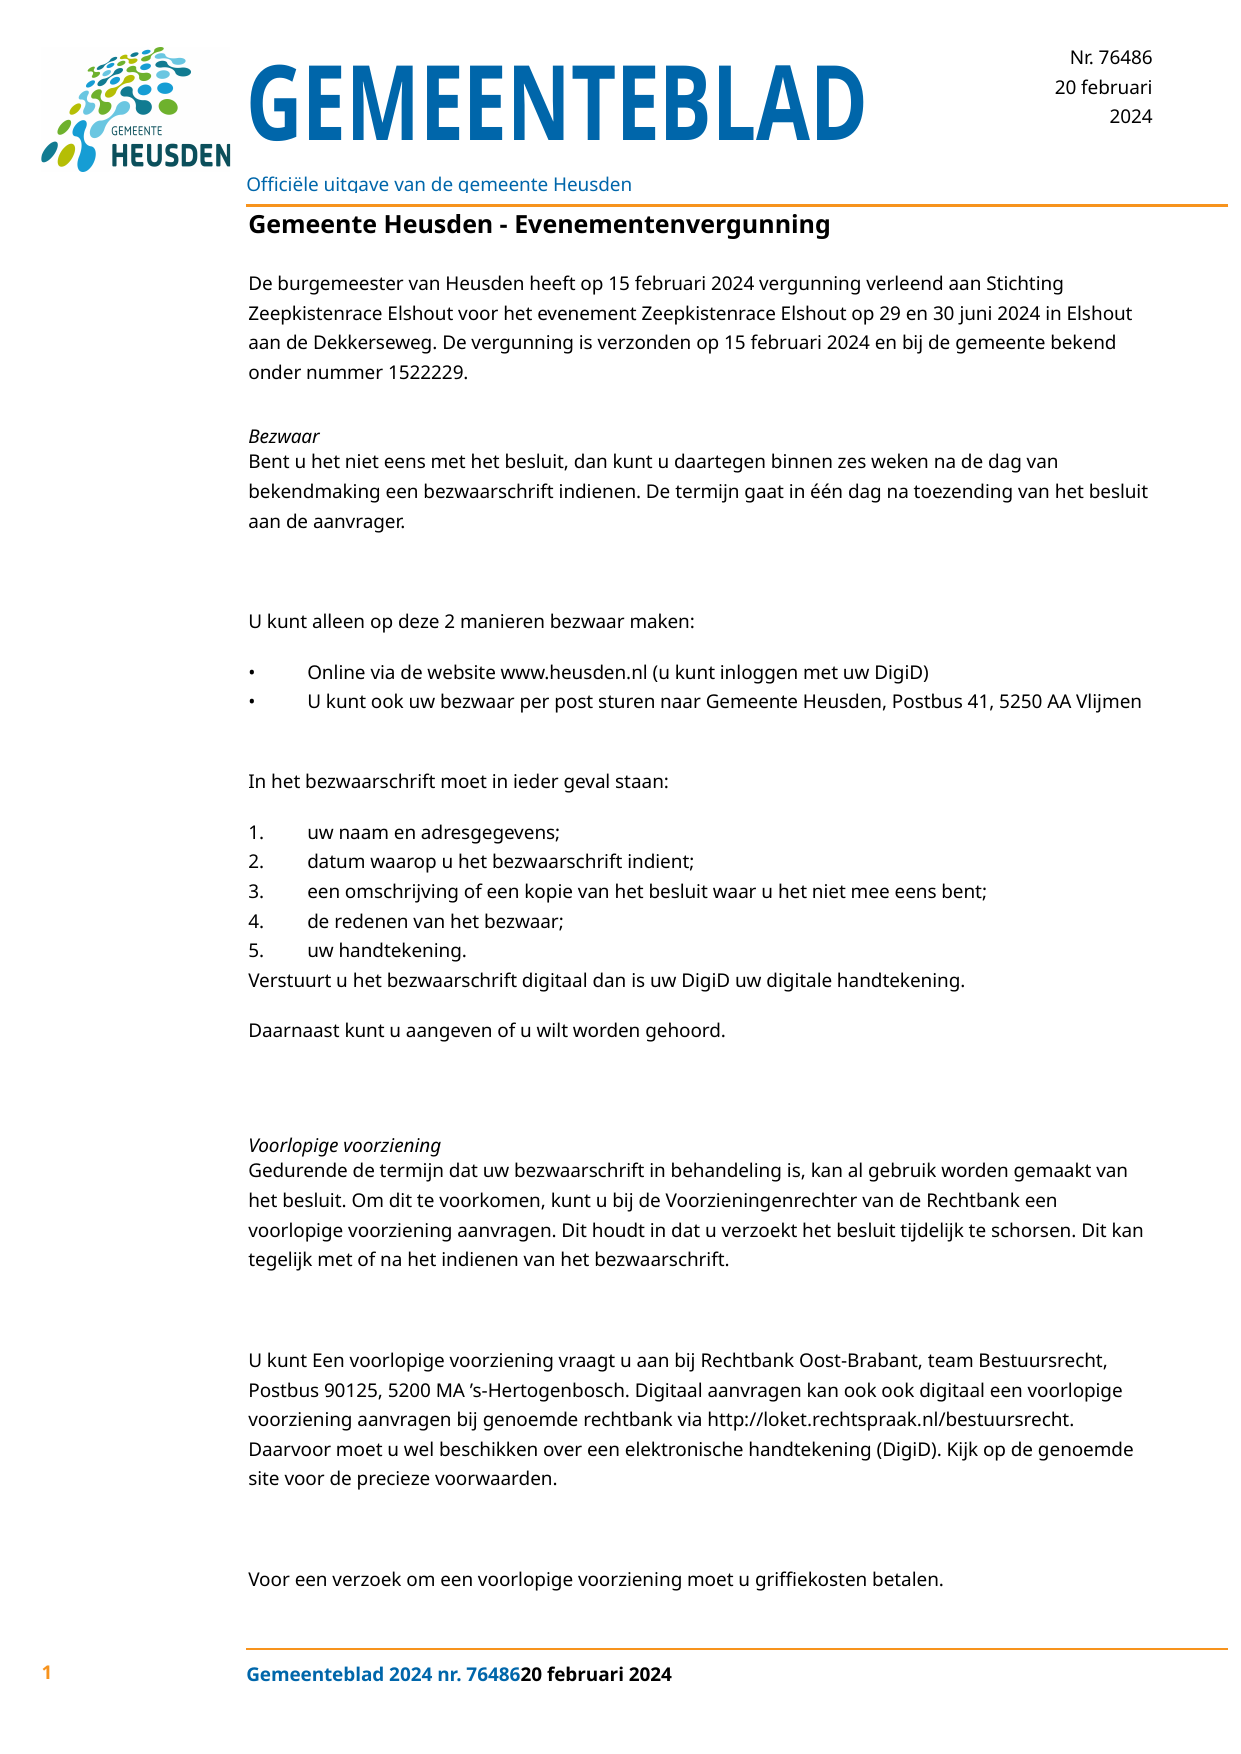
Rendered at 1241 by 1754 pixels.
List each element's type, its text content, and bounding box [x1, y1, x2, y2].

text Bezwaar [248, 423, 1152, 449]
text Daarnaast kunt u aangeven of u wilt worden gehoord. [248, 1017, 1152, 1043]
list uw handtekening. [248, 937, 1152, 963]
text Gemeente Heusden - Evenementenvergunning [248, 207, 1152, 241]
text In het bezwaarschrift moet in ieder geval staan: [248, 769, 1152, 794]
text Bent u het niet eens met het besluit, dan kunt u daartegen binnen zes weken na de dag van bekendmaking een bezwaarschrift indienen. De termijn gaat in één dag na toezending van het besluit aan de aanvrager. [248, 449, 1152, 534]
text U kunt alleen op deze 2 manieren bezwaar maken: [248, 609, 1152, 634]
picture [41, 47, 231, 172]
text U kunt Een voorlopige voorziening vraagt u aan bij Rechtbank Oost-Brabant, team Bestuursrecht, Postbus 90125, 5200 MA ’s-Hertogenbosch. Digitaal aanvragen kan ook ook digitaal een voorlopige voorziening aanvragen bij genoemde rechtbank via http://loket.rechtspraak.nl/bestuursrecht. Daarvoor moet u wel beschikken over een elektronische handtekening (DigiD). Kijk op de genoemde site voor de precieze voorwaarden. [248, 1347, 1152, 1491]
text Voor een verzoek om een voorlopige voorziening moet u griffiekosten betalen. [248, 1566, 1152, 1592]
text De burgemeester van Heusden heeft op 15 februari 2024 vergunning verleend aan Stichting Zeepkistenrace Elshout voor het evenement Zeepkistenrace Elshout op 29 en 30 juni 2024 in Elshout aan de Dekkerseweg. De vergunning is verzonden op 15 februari 2024 en bij de gemeente bekend onder nummer 1522229. [248, 270, 1152, 385]
text Verstuurt u het bezwaarschrift digitaal dan is uw DigiD uw digitale handtekening. [248, 967, 1152, 993]
list Online via de website www.heusden.nl (u kunt inloggen met uw DigiD) [248, 659, 1152, 685]
list een omschrijving of een kopie van het besluit waar u het niet mee eens bent; [248, 878, 1152, 904]
list uw naam en adresgegevens; [248, 819, 1152, 845]
text Voorlopige voorziening [248, 1132, 1152, 1158]
text Gedurende de termijn dat uw bezwaarschrift in behandeling is, kan al gebruik worden gemaakt van het besluit. Om dit te voorkomen, kunt u bij de Voorzieningenrechter van de Rechtbank een voorlopige voorziening aanvragen. Dit houdt in dat u verzoekt het besluit tijdelijk te schorsen. Dit kan tegelijk met of na het indienen van het bezwaarschrift. [248, 1158, 1152, 1272]
list U kunt ook uw bezwaar per post sturen naar Gemeente Heusden, Postbus 41, 5250 AA Vlijmen [248, 689, 1152, 714]
list datum waarop u het bezwaarschrift indient; [248, 849, 1152, 874]
list de redenen van het bezwaar; [248, 908, 1152, 934]
